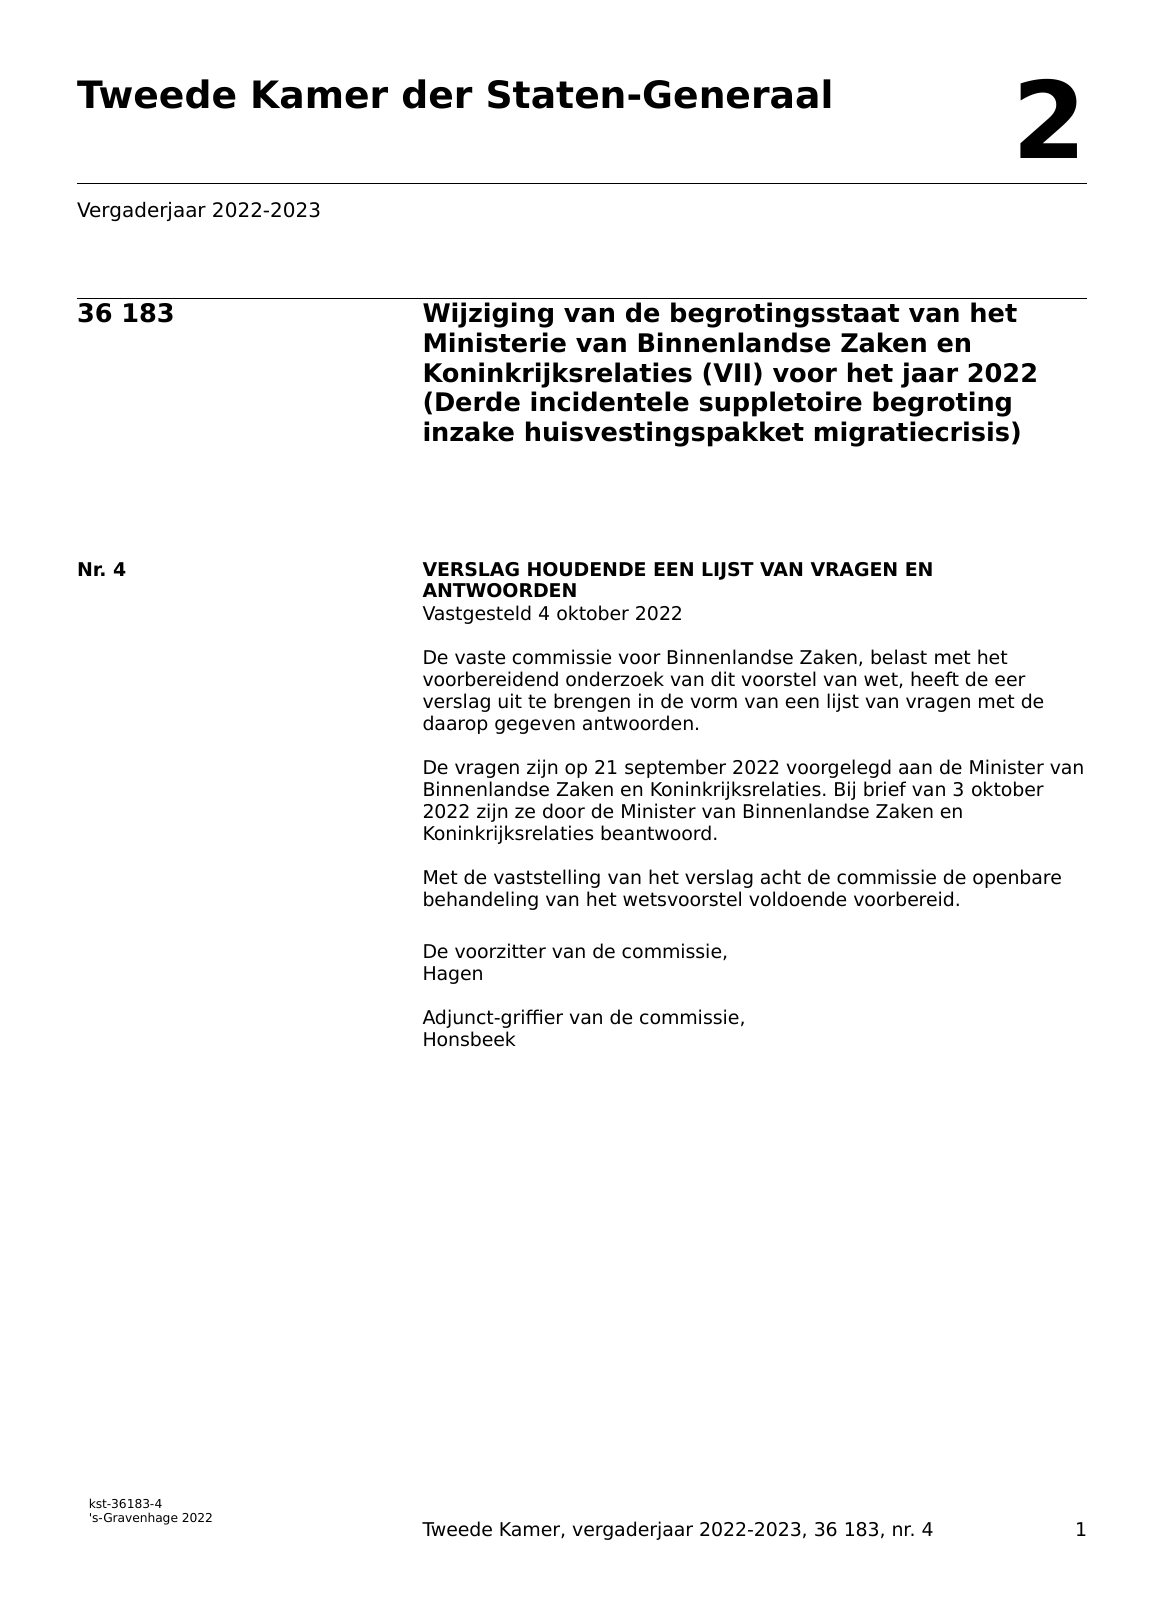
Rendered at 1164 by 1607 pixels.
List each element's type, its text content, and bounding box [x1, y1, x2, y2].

text De vragen zijn op 21 september 2022 voorgelegd aan de Minister van Binnenlandse Zaken en Koninkrijksrelaties. Bij brief van 3 oktober 2022 zijn ze door de Minister van Binnenlandse Zaken en Koninkrijksrelaties beantwoord. [422, 757, 1087, 844]
text De vaste commissie voor Binnenlandse Zaken, belast met het voorbereidend onderzoek van dit voorstel van wet, heeft de eer verslag uit te brengen in de vorm van een lijst van vragen met de daarop gegeven antwoorden. [422, 647, 1087, 734]
subtitle Nr. 4 VERSLAG HOUDENDE EEN LIJST VAN VRAGEN EN ANTWOORDEN [77, 558, 1087, 602]
subtitle 36 183 Wijziging van de begrotingsstaat van het Ministerie van Binnenlandse Zaken en Koninkrijksrelaties (VII) voor het jaar 2022 (Derde incidentele suppletoire begroting inzake huisvestingspakket migratiecrisis) [77, 299, 1087, 447]
table_header Tweede Kamer der Staten-Generaal [77, 59, 886, 183]
text 's-Gravenhage 2022 [88, 1511, 323, 1525]
text Vastgesteld 4 oktober 2022 [422, 602, 1087, 624]
text kst-36183-4 [88, 1497, 323, 1511]
table_cell Vergaderjaar 2022-2023 [77, 184, 1087, 298]
text Met de vaststelling van het verslag acht de commissie de openbare behandeling van het wetsvoorstel voldoende voorbereid. [422, 867, 1087, 911]
table_header 2 [886, 59, 1087, 183]
text De voorzitter van de commissie, Hagen [422, 941, 1087, 985]
text Adjunct-griffier van de commissie, Honsbeek [422, 1007, 1087, 1051]
